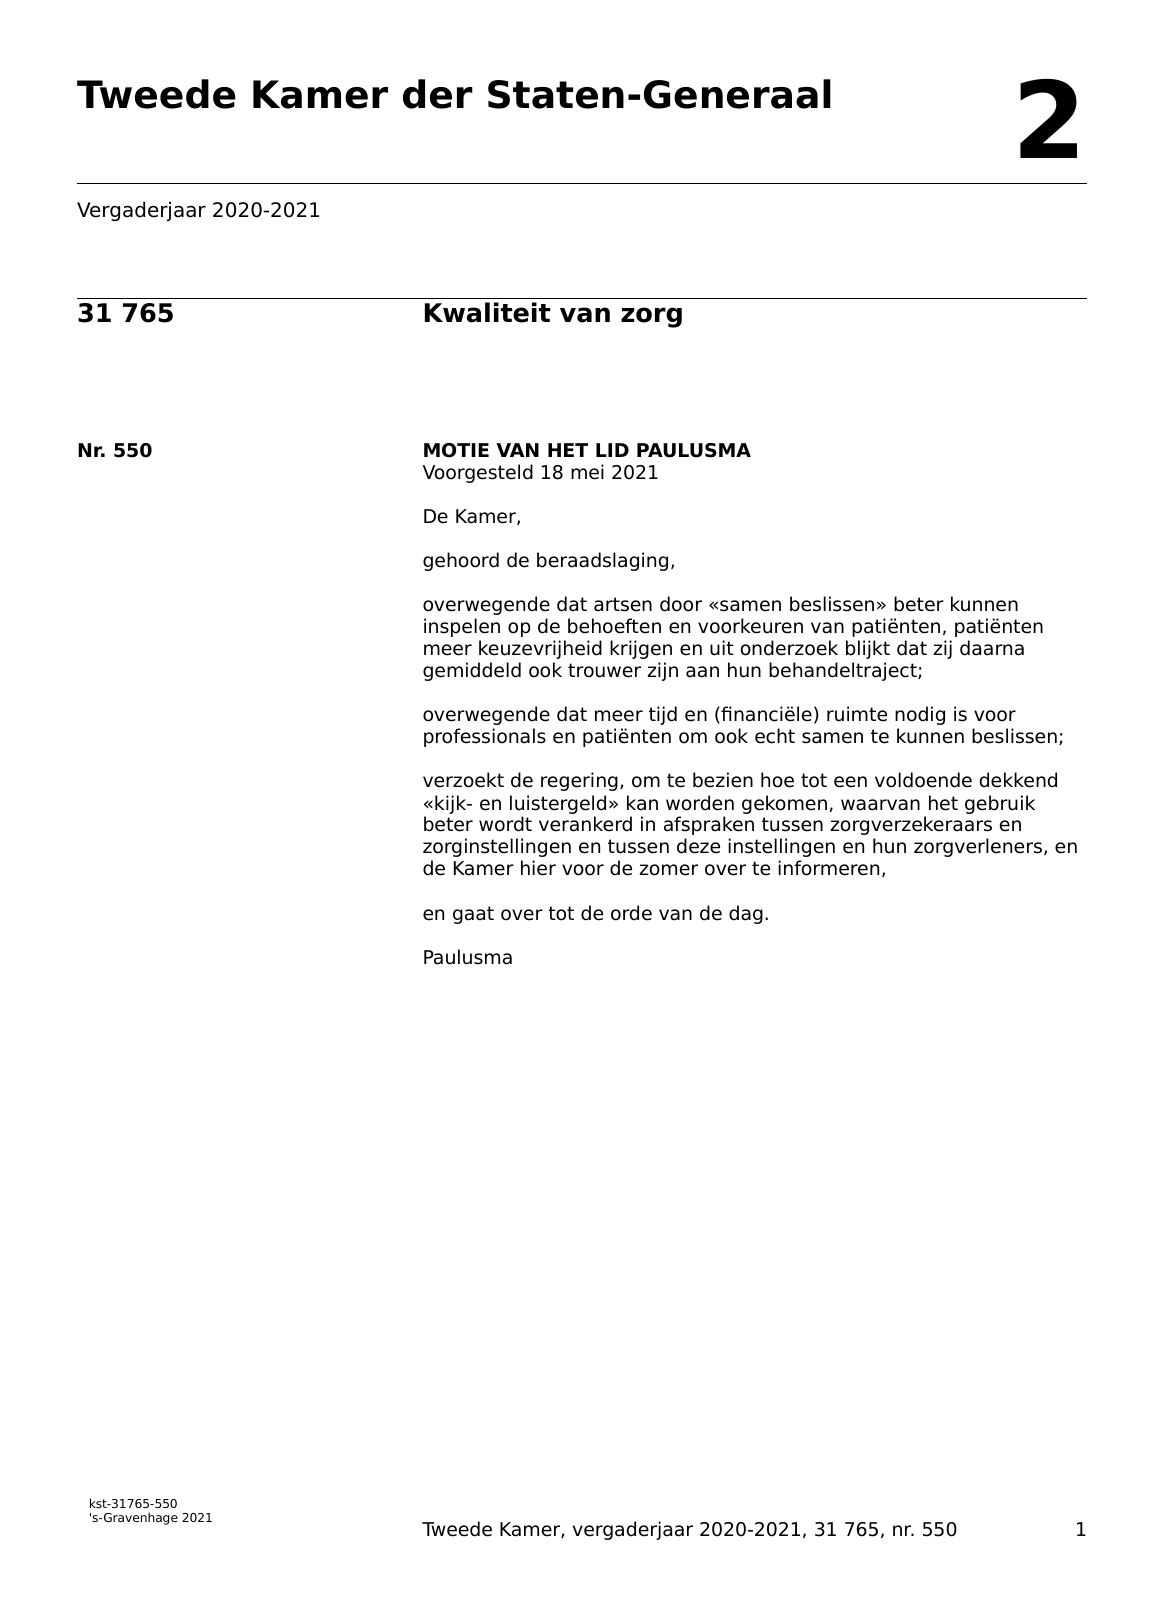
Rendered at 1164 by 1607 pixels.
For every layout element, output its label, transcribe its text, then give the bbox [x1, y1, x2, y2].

text overwegende dat artsen door «samen beslissen» beter kunnen inspelen op de behoeften en voorkeuren van patiënten, patiënten meer keuzevrijheid krijgen en uit onderzoek blijkt dat zij daarna gemiddeld ook trouwer zijn aan hun behandeltraject; [422, 594, 1087, 682]
table_header 2 [886, 59, 1087, 183]
subtitle Nr. 550 MOTIE VAN HET LID PAULUSMA [77, 440, 1087, 462]
text kst-31765-550 [88, 1497, 323, 1511]
text De Kamer, [422, 506, 1087, 528]
text en gaat over tot de orde van de dag. [422, 902, 1087, 924]
text verzoekt de regering, om te bezien hoe tot een voldoende dekkend «kijk- en luistergeld» kan worden gekomen, waarvan het gebruik beter wordt verankerd in afspraken tussen zorgverzekeraars en zorginstellingen en tussen deze instellingen en hun zorgverleners, en de Kamer hier voor de zomer over te informeren, [422, 770, 1087, 880]
text Voorgesteld 18 mei 2021 [422, 462, 1087, 484]
subtitle 31 765 Kwaliteit van zorg [77, 299, 1087, 329]
text gehoord de beraadslaging, [422, 550, 1087, 572]
text 's-Gravenhage 2021 [88, 1511, 323, 1525]
table_header Tweede Kamer der Staten-Generaal [77, 59, 886, 183]
table_cell Vergaderjaar 2020-2021 [77, 184, 1087, 298]
text overwegende dat meer tijd en (financiële) ruimte nodig is voor professionals en patiënten om ook echt samen te kunnen beslissen; [422, 704, 1087, 748]
text Paulusma [422, 947, 1087, 969]
